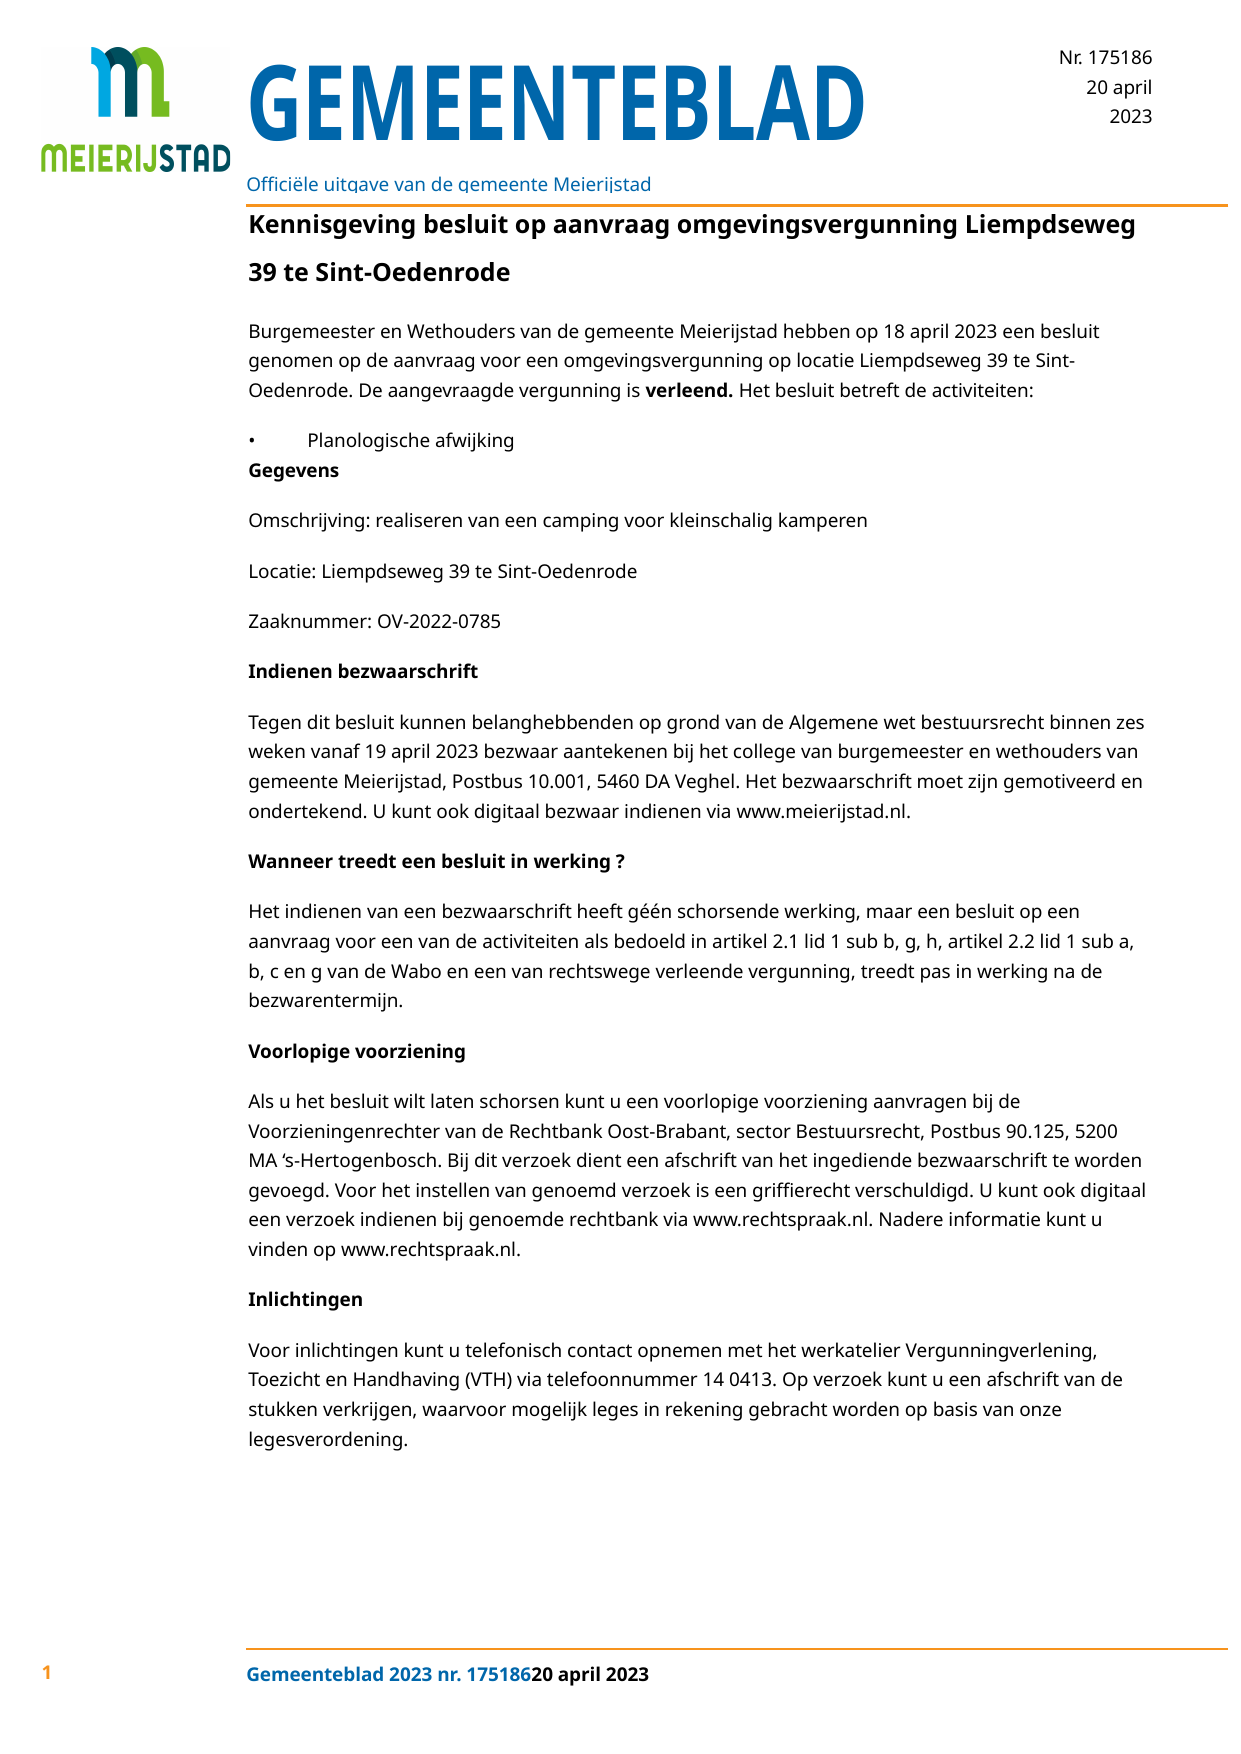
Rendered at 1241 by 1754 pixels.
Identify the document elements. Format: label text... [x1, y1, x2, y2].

text Zaaknummer: OV-2022-0785 [248, 608, 1152, 634]
text Gegevens [248, 457, 1152, 483]
text Omschrijving: realiseren van een camping voor kleinschalig kamperen [248, 507, 1152, 533]
picture [41, 47, 231, 172]
text Voorlopige voorziening [248, 1038, 1152, 1064]
text Voor inlichtingen kunt u telefonisch contact opnemen met het werkatelier Vergunningverlening, Toezicht en Handhaving (VTH) via telefoonnummer 14 0413. Op verzoek kunt u een afschrift van de stukken verkrijgen, waarvoor mogelijk leges in rekening gebracht worden op basis van onze legesverordening. [248, 1337, 1152, 1452]
text Inlichtingen [248, 1287, 1152, 1312]
text Indienen bezwaarschrift [248, 659, 1152, 684]
text Kennisgeving besluit op aanvraag omgevingsvergunning Liempdseweg 39 te Sint-Oedenrode [248, 207, 1152, 288]
text Het indienen van een bezwaarschrift heeft géén schorsende werking, maar een besluit op een aanvraag voor een van de activiteiten als bedoeld in artikel 2.1 lid 1 sub b, g, h, artikel 2.2 lid 1 sub a, b, c en g van de Wabo en een van rechtswege verleende vergunning, treedt pas in werking na de bezwarentermijn. [248, 899, 1152, 1013]
text Wanneer treedt een besluit in werking ? [248, 848, 1152, 874]
text Tegen dit besluit kunnen belanghebbenden op grond van de Algemene wet bestuursrecht binnen zes weken vanaf 19 april 2023 bezwaar aantekenen bij het college van burgemeester en wethouders van gemeente Meierijstad, Postbus 10.001, 5460 DA Veghel. Het bezwaarschrift moet zijn gemotiveerd en ondertekend. U kunt ook digitaal bezwaar indienen via www.meierijstad.nl. [248, 709, 1152, 824]
list Planologische afwijking [248, 427, 1152, 453]
text Als u het besluit wilt laten schorsen kunt u een voorlopige voorziening aanvragen bij de Voorzieningenrechter van de Rechtbank Oost-Brabant, sector Bestuursrecht, Postbus 90.125, 5200 MA ‘s-Hertogenbosch. Bij dit verzoek dient een afschrift van het ingediende bezwaarschrift te worden gevoegd. Voor het instellen van genoemd verzoek is een griffierecht verschuldigd. U kunt ook digitaal een verzoek indienen bij genoemde rechtbank via www.rechtspraak.nl. Nadere informatie kunt u vinden op www.rechtspraak.nl. [248, 1088, 1152, 1262]
text Burgemeester en Wethouders van de gemeente Meierijstad hebben op 18 april 2023 een besluit genomen op de aanvraag voor een omgevingsvergunning op locatie Liempdseweg 39 te Sint-Oedenrode. De aangevraagde vergunning is verleend. Het besluit betreft de activiteiten: [248, 318, 1152, 403]
text Locatie: Liempdseweg 39 te Sint-Oedenrode [248, 558, 1152, 584]
